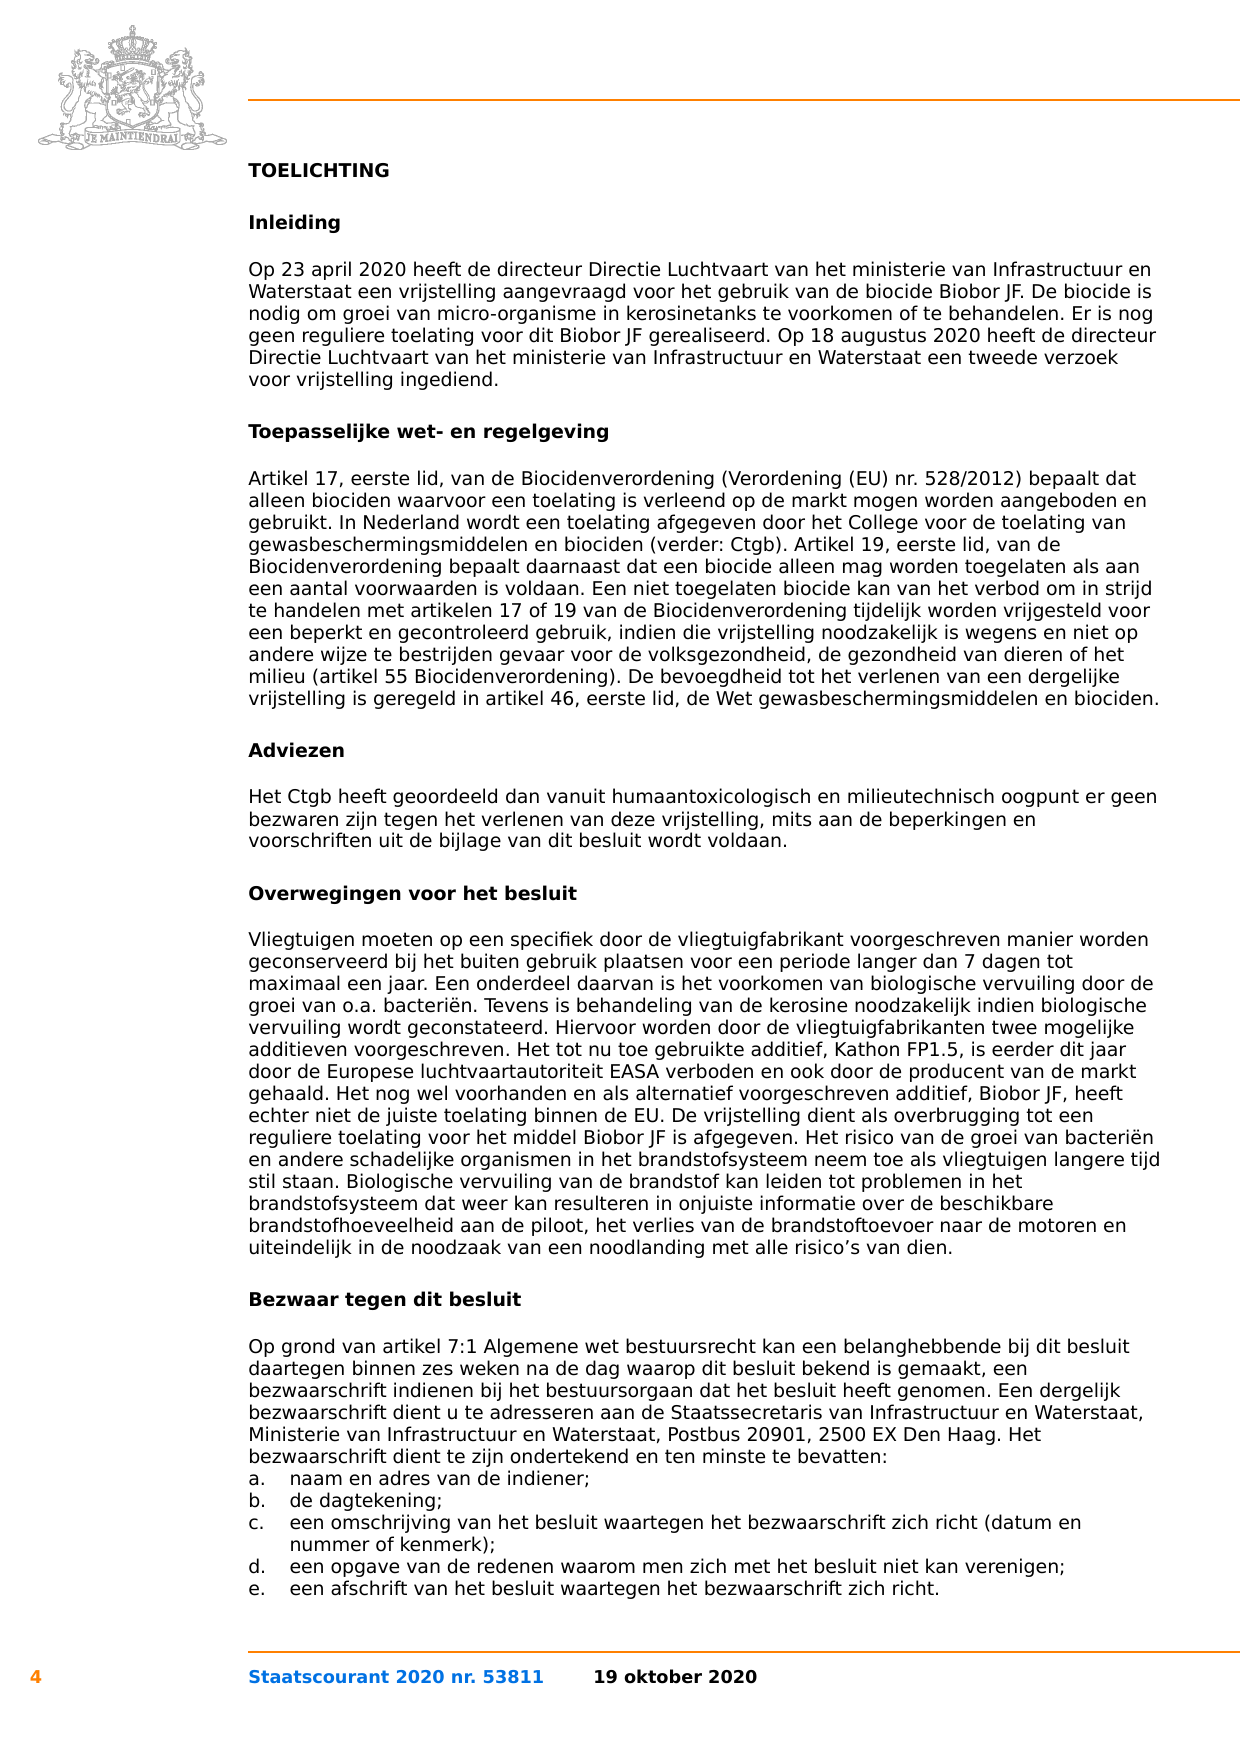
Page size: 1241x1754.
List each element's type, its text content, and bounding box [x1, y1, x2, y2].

text Op 23 april 2020 heeft de directeur Directie Luchtvaart van het ministerie van Infrastructuur en Waterstaat een vrijstelling aangevraagd voor het gebruik van de biocide Biobor JF. De biocide is nodig om groei van micro-organisme in kerosinetanks te voorkomen of te behandelen. Er is nog geen reguliere toelating voor dit Biobor JF gerealiseerd. Op 18 augustus 2020 heeft de directeur Directie Luchtvaart van het ministerie van Infrastructuur en Waterstaat een tweede verzoek voor vrijstelling ingediend. [248, 259, 1163, 391]
subtitle TOELICHTING [248, 160, 1163, 182]
subtitle Bezwaar tegen dit besluit [248, 1289, 1163, 1311]
subtitle Toepasselijke wet- en regelgeving [248, 421, 1163, 443]
text Artikel 17, eerste lid, van de Biocidenverordening (Verordening (EU) nr. 528/2012) bepaalt dat alleen biociden waarvoor een toelating is verleend op de markt mogen worden aangeboden en gebruikt. In Nederland wordt een toelating afgegeven door het College voor de toelating van gewasbeschermingsmiddelen en biociden (verder: Ctgb). Artikel 19, eerste lid, van de Biocidenverordening bepaalt daarnaast dat een biocide alleen mag worden toegelaten als aan een aantal voorwaarden is voldaan. Een niet toegelaten biocide kan van het verbod om in strijd te handelen met artikelen 17 of 19 van de Biocidenverordening tijdelijk worden vrijgesteld voor een beperkt en gecontroleerd gebruik, indien die vrijstelling noodzakelijk is wegens en niet op andere wijze te bestrijden gevaar voor de volksgezondheid, de gezondheid van dieren of het milieu (artikel 55 Biocidenverordening). De bevoegdheid tot het verlenen van een dergelijke vrijstelling is geregeld in artikel 46, eerste lid, de Wet gewasbeschermingsmiddelen en biociden. [248, 468, 1163, 709]
subtitle Inleiding [248, 212, 1163, 234]
text c. een omschrijving van het besluit waartegen het bezwaarschrift zich richt (datum en nummer of kenmerk); [248, 1512, 1163, 1556]
text e. een afschrift van het besluit waartegen het bezwaarschrift zich richt. [248, 1578, 1163, 1600]
subtitle Adviezen [248, 739, 1163, 761]
picture [38, 25, 227, 150]
text Het Ctgb heeft geoordeeld dan vanuit humaantoxicologisch en milieutechnisch oogpunt er geen bezwaren zijn tegen het verlenen van deze vrijstelling, mits aan de beperkingen en voorschriften uit de bijlage van dit besluit wordt voldaan. [248, 786, 1163, 852]
text Vliegtuigen moeten op een specifiek door de vliegtuigfabrikant voorgeschreven manier worden geconserveerd bij het buiten gebruik plaatsen voor een periode langer dan 7 dagen tot maximaal een jaar. Een onderdeel daarvan is het voorkomen van biologische vervuiling door de groei van o.a. bacteriën. Tevens is behandeling van de kerosine noodzakelijk indien biologische vervuiling wordt geconstateerd. Hiervoor worden door de vliegtuigfabrikanten twee mogelijke additieven voorgeschreven. Het tot nu toe gebruikte additief, Kathon FP1.5, is eerder dit jaar door de Europese luchtvaartautoriteit EASA verboden en ook door de producent van de markt gehaald. Het nog wel voorhanden en als alternatief voorgeschreven additief, Biobor JF, heeft echter niet de juiste toelating binnen de EU. De vrijstelling dient als overbrugging tot een reguliere toelating voor het middel Biobor JF is afgegeven. Het risico van de groei van bacteriën en andere schadelijke organismen in het brandstofsysteem neem toe als vliegtuigen langere tijd stil staan. Biologische vervuiling van de brandstof kan leiden tot problemen in het brandstofsysteem dat weer kan resulteren in onjuiste informatie over de beschikbare brandstofhoeveelheid aan de piloot, het verlies van de brandstoftoevoer naar de motoren en uiteindelijk in de noodzaak van een noodlanding met alle risico’s van dien. [248, 929, 1163, 1259]
text b. de dagtekening; [248, 1490, 1163, 1512]
text d. een opgave van de redenen waarom men zich met het besluit niet kan verenigen; [248, 1556, 1163, 1578]
subtitle Overwegingen voor het besluit [248, 882, 1163, 904]
text a. naam en adres van de indiener; [248, 1468, 1163, 1490]
text Op grond van artikel 7:1 Algemene wet bestuursrecht kan een belanghebbende bij dit besluit daartegen binnen zes weken na de dag waarop dit besluit bekend is gemaakt, een bezwaarschrift indienen bij het bestuursorgaan dat het besluit heeft genomen. Een dergelijk bezwaarschrift dient u te adresseren aan de Staatssecretaris van Infrastructuur en Waterstaat, Ministerie van Infrastructuur en Waterstaat, Postbus 20901, 2500 EX Den Haag. Het bezwaarschrift dient te zijn ondertekend en ten minste te bevatten: [248, 1336, 1163, 1468]
